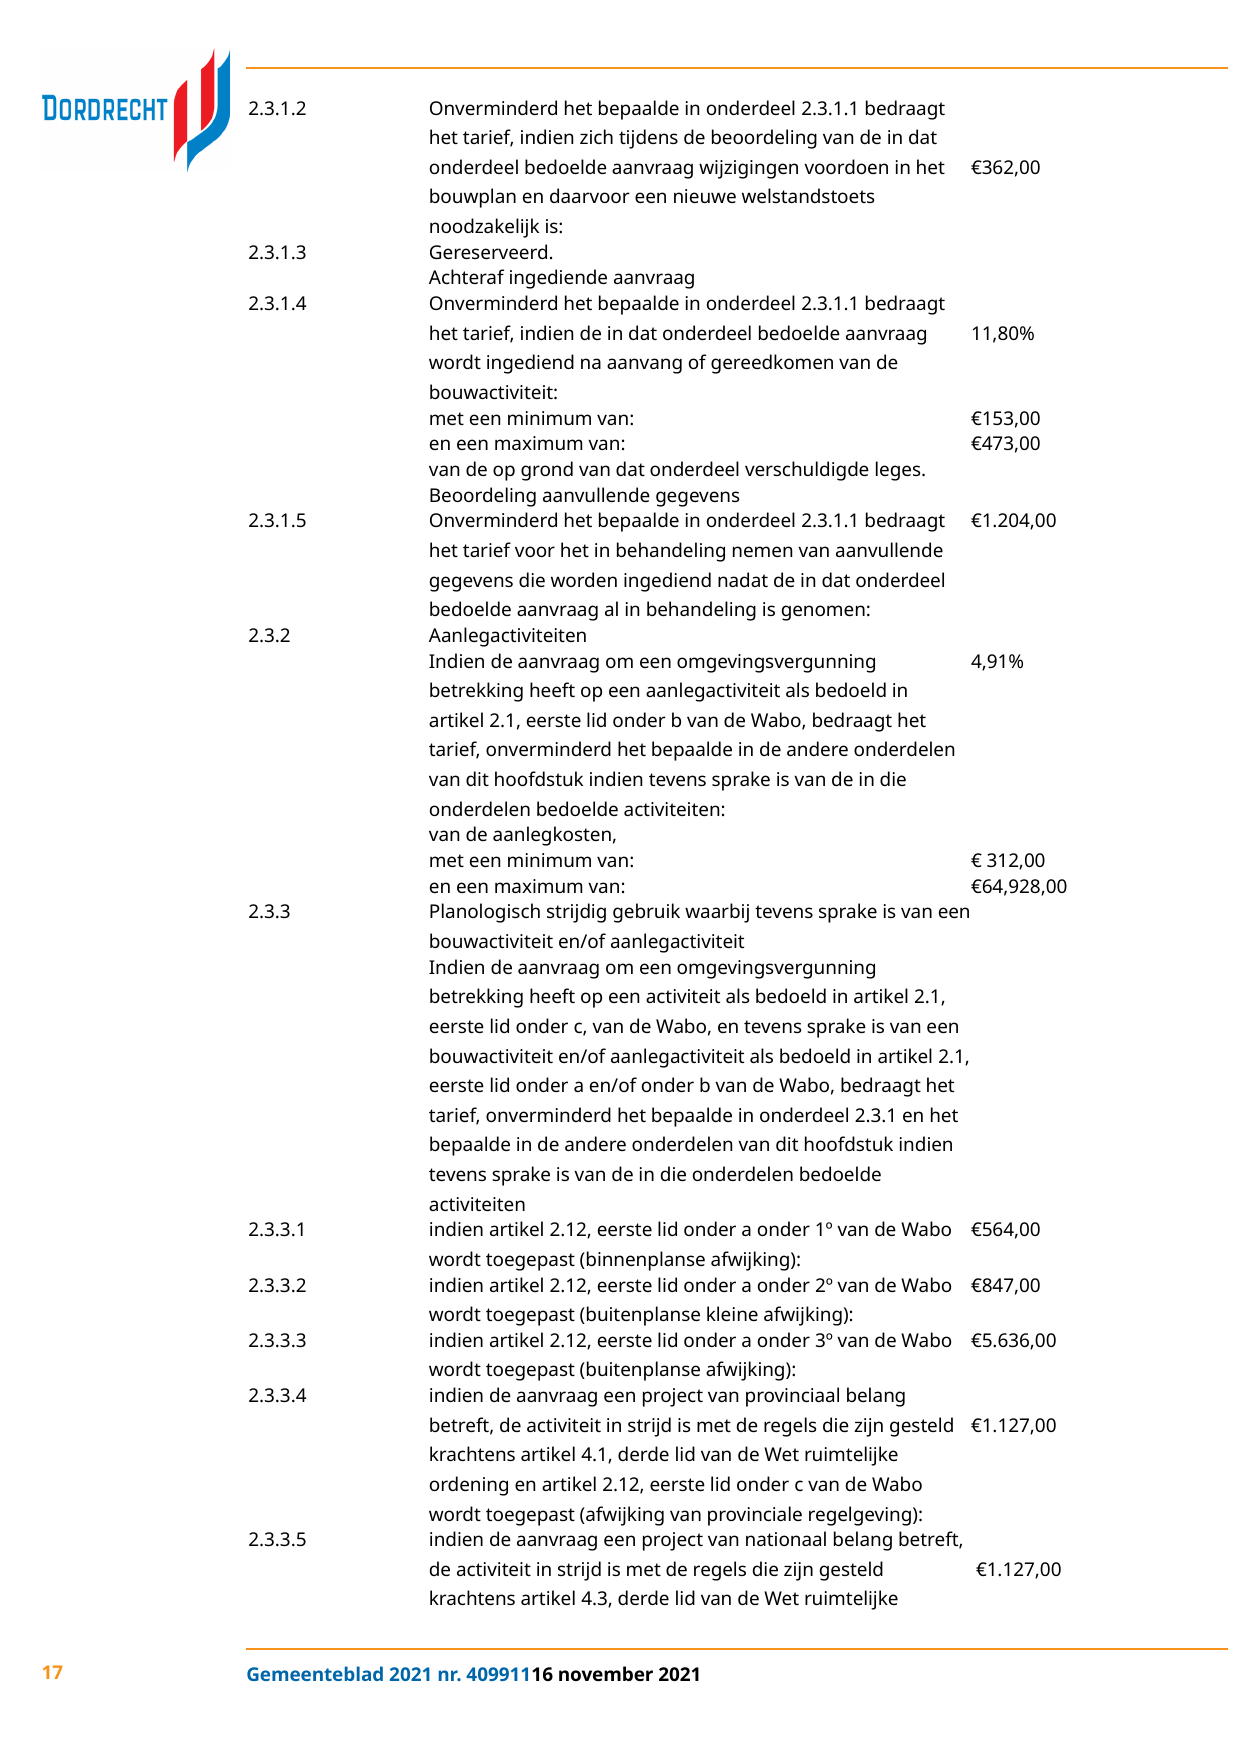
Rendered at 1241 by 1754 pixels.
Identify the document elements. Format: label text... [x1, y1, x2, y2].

table_cell €64,928,00 [971, 873, 1152, 899]
table_cell [248, 822, 429, 847]
table_cell 2.3.1.5 [248, 508, 429, 622]
table_cell Onverminderd het bepaalde in onderdeel 2.3.1.1 bedraagt het tarief, indien zich tijdens de beoordeling van de in dat onderdeel bedoelde aanvraag wijzigingen voordoen in het bouwplan en daarvoor een nieuwe welstandstoets noodzakelijk is: [429, 95, 971, 239]
picture [41, 47, 231, 172]
table_cell [248, 431, 429, 456]
table_cell [971, 822, 1152, 847]
table_cell Indien de aanvraag om een omgevingsvergunning betrekking heeft op een aanlegactiviteit als bedoeld in artikel 2.1, eerste lid onder b van de Wabo, bedraagt het tarief, onverminderd het bepaalde in de andere onderdelen van dit hoofdstuk indien tevens sprake is van de in die onderdelen bedoelde activiteiten: [429, 648, 971, 822]
table_cell met een minimum van: [429, 847, 971, 873]
table_cell 11,80% [971, 290, 1152, 405]
table_cell [248, 847, 429, 873]
table_cell indien artikel 2.12, eerste lid onder a onder 2º van de Wabo wordt toegepast (buitenplanse kleine afwijking): [429, 1272, 971, 1327]
table_cell [971, 265, 1152, 290]
table_cell 4,91% [971, 648, 1152, 822]
table_cell €362,00 [971, 95, 1152, 239]
table_cell €473,00 [971, 431, 1152, 456]
table_cell indien de aanvraag een project van nationaal belang betreft, de activiteit in strijd is met de regels die zijn gesteld krachtens artikel 4.3, derde lid van de Wet ruimtelijke [429, 1526, 971, 1611]
table_cell [971, 239, 1152, 264]
table_cell en een maximum van: [429, 431, 971, 456]
table_cell € 312,00 [971, 847, 1152, 873]
table_cell [971, 899, 1152, 954]
table_cell [248, 954, 429, 1216]
table_cell van de aanlegkosten, [429, 822, 971, 847]
table_cell 2.3.3.4 [248, 1383, 429, 1526]
table_cell €153,00 [971, 405, 1152, 431]
table_cell €564,00 [971, 1216, 1152, 1272]
table_cell [248, 648, 429, 822]
table_cell [248, 405, 429, 431]
table_cell indien de aanvraag een project van provinciaal belang betreft, de activiteit in strijd is met de regels die zijn gesteld krachtens artikel 4.1, derde lid van de Wet ruimtelijke ordening en artikel 2.12, eerste lid onder c van de Wabo wordt toegepast (afwijking van provinciale regelgeving): [429, 1383, 971, 1526]
table_cell [248, 873, 429, 899]
table_cell 2.3.3.5 [248, 1526, 429, 1611]
table_cell €5.636,00 [971, 1327, 1152, 1382]
table_cell 2.3.3.1 [248, 1216, 429, 1272]
table_cell Aanlegactiviteiten [429, 622, 971, 648]
table_cell [248, 265, 429, 290]
table_cell 2.3.1.2 [248, 95, 429, 239]
table_cell Indien de aanvraag om een omgevingsvergunning betrekking heeft op een activiteit als bedoeld in artikel 2.1, eerste lid onder c, van de Wabo, en tevens sprake is van een bouwactiviteit en/of aanlegactiviteit als bedoeld in artikel 2.1, eerste lid onder a en/of onder b van de Wabo, bedraagt het tarief, onverminderd het bepaalde in onderdeel 2.3.1 en het bepaalde in de andere onderdelen van dit hoofdstuk indien tevens sprake is van de in die onderdelen bedoelde activiteiten [429, 954, 971, 1216]
table_cell Onverminderd het bepaalde in onderdeel 2.3.1.1 bedraagt het tarief voor het in behandeling nemen van aanvullende gegevens die worden ingediend nadat de in dat onderdeel bedoelde aanvraag al in behandeling is genomen: [429, 508, 971, 622]
table_cell [971, 954, 1152, 1216]
table_cell Achteraf ingediende aanvraag [429, 265, 971, 290]
table_cell indien artikel 2.12, eerste lid onder a onder 3º van de Wabo wordt toegepast (buitenplanse afwijking): [429, 1327, 971, 1382]
table_cell [971, 482, 1152, 508]
table_cell en een maximum van: [429, 873, 971, 899]
table_cell €1.204,00 [971, 508, 1152, 622]
table_cell 2.3.3.3 [248, 1327, 429, 1382]
table_cell indien artikel 2.12, eerste lid onder a onder 1º van de Wabo wordt toegepast (binnenplanse afwijking): [429, 1216, 971, 1272]
table_cell 2.3.1.3 [248, 239, 429, 264]
table_cell van de op grond van dat onderdeel verschuldigde leges. [429, 456, 971, 482]
table_cell met een minimum van: [429, 405, 971, 431]
table_cell Beoordeling aanvullende gegevens [429, 482, 971, 508]
table_cell [248, 482, 429, 508]
table_cell Planologisch strijdig gebruik waarbij tevens sprake is van een bouwactiviteit en/of aanlegactiviteit [429, 899, 971, 954]
table_cell 2.3.1.4 [248, 290, 429, 405]
table_cell €1.127,00 [971, 1526, 1152, 1611]
table_cell €1.127,00 [971, 1383, 1152, 1526]
table_cell [971, 622, 1152, 648]
table_cell Onverminderd het bepaalde in onderdeel 2.3.1.1 bedraagt het tarief, indien de in dat onderdeel bedoelde aanvraag wordt ingediend na aanvang of gereedkomen van de bouwactiviteit: [429, 290, 971, 405]
table_cell [248, 456, 429, 482]
table_cell [971, 456, 1152, 482]
table_cell Gereserveerd. [429, 239, 971, 264]
table_cell 2.3.3.2 [248, 1272, 429, 1327]
table_cell 2.3.2 [248, 622, 429, 648]
table_cell 2.3.3 [248, 899, 429, 954]
table_cell €847,00 [971, 1272, 1152, 1327]
